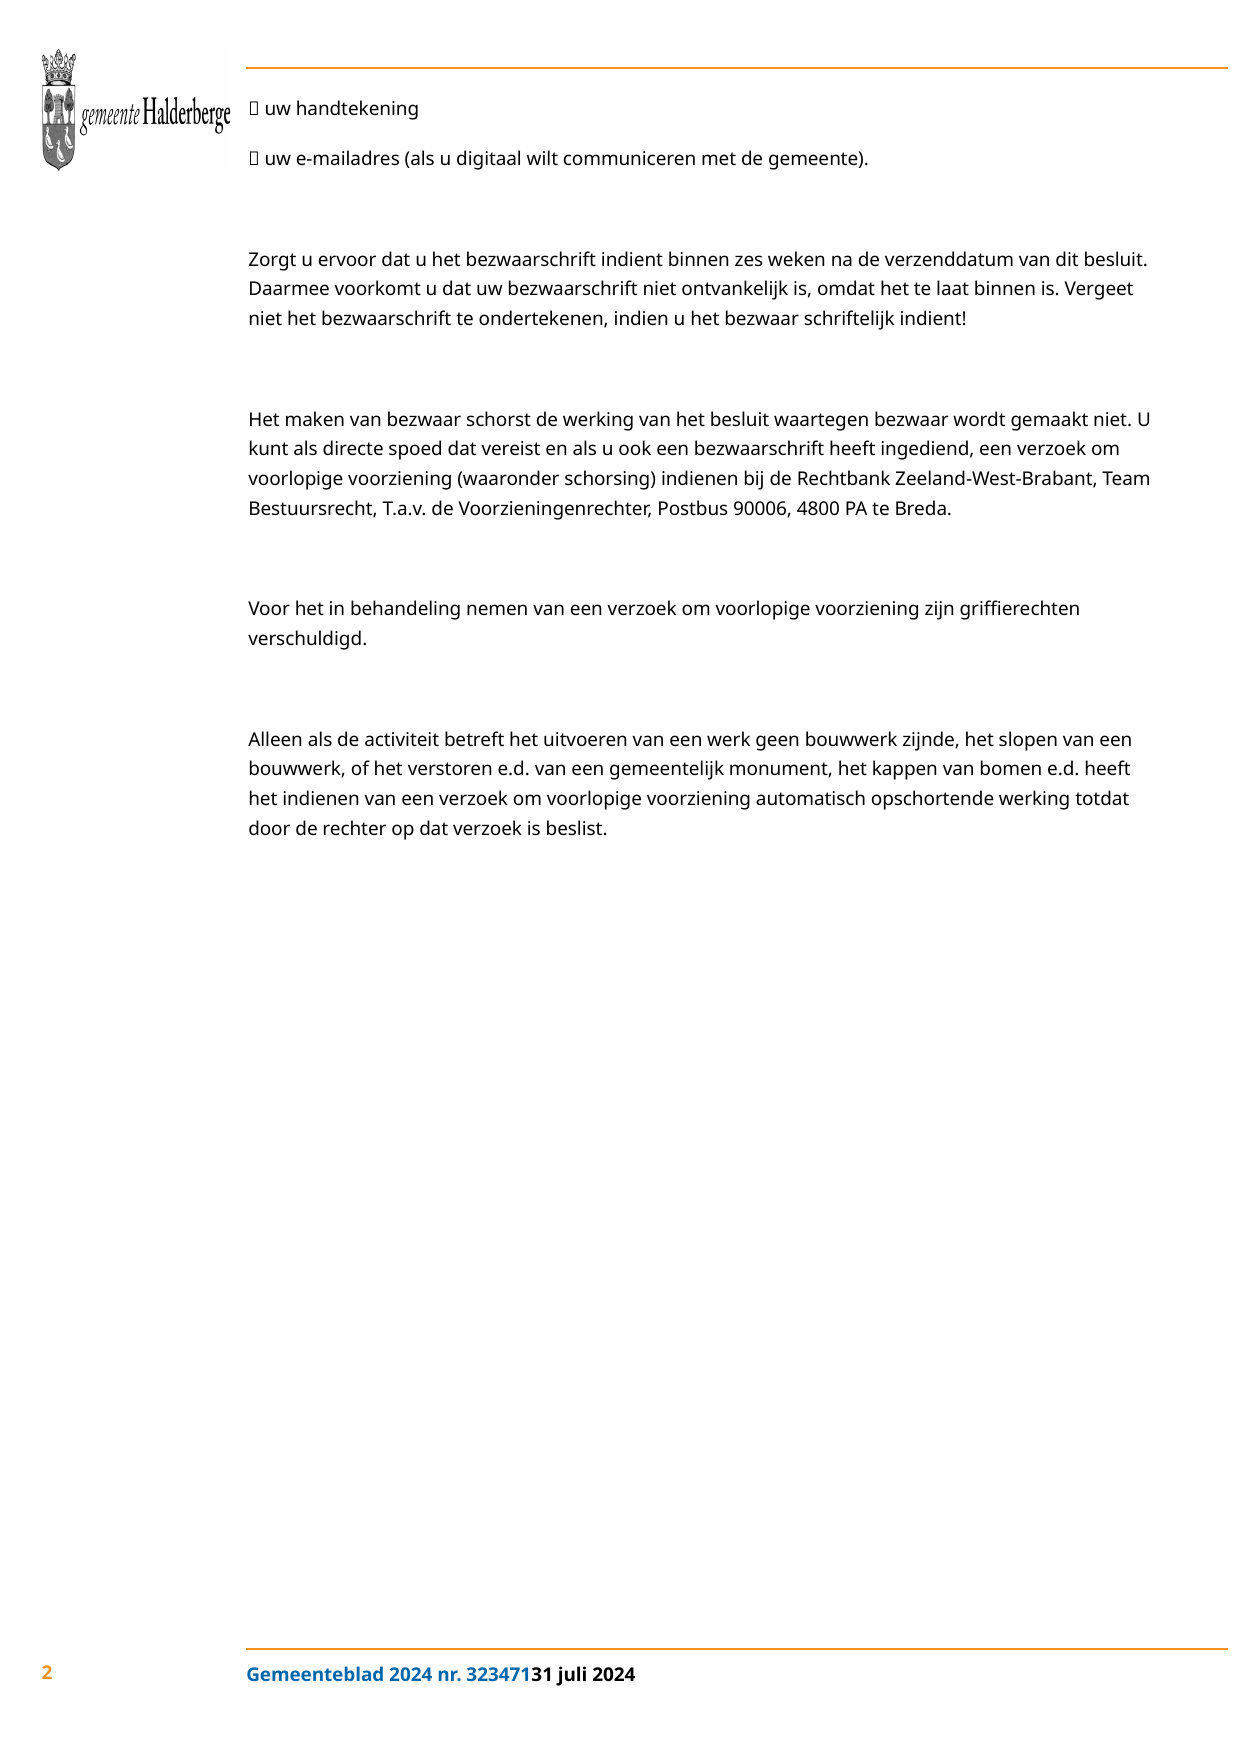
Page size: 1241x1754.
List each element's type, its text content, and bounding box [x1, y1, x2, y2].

text  uw e-mailadres (als u digitaal wilt communiceren met de gemeente). [248, 145, 1152, 171]
text  uw handtekening [248, 95, 1152, 121]
text Voor het in behandeling nemen van een verzoek om voorlopige voorziening zijn griffierechten verschuldigd. [248, 596, 1152, 651]
text Alleen als de activiteit betreft het uitvoeren van een werk geen bouwwerk zijnde, het slopen van een bouwwerk, of het verstoren e.d. van een gemeentelijk monument, het kappen van bomen e.d. heeft het indienen van een verzoek om voorlopige voorziening automatisch opschortende werking totdat door de rechter op dat verzoek is beslist. [248, 726, 1152, 841]
text Het maken van bezwaar schorst de werking van het besluit waartegen bezwaar wordt gemaakt niet. U kunt als directe spoed dat vereist en als u ook een bezwaarschrift heeft ingediend, een verzoek om voorlopige voorziening (waaronder schorsing) indienen bij de Rechtbank Zeeland-West-Brabant, Team Bestuursrecht, T.a.v. de Voorzieningenrechter, Postbus 90006, 4800 PA te Breda. [248, 406, 1152, 521]
text Zorgt u ervoor dat u het bezwaarschrift indient binnen zes weken na de verzenddatum van dit besluit. Daarmee voorkomt u dat uw bezwaarschrift niet ontvankelijk is, omdat het te laat binnen is. Vergeet niet het bezwaarschrift te ondertekenen, indien u het bezwaar schriftelijk indient! [248, 246, 1152, 331]
picture [41, 47, 231, 172]
